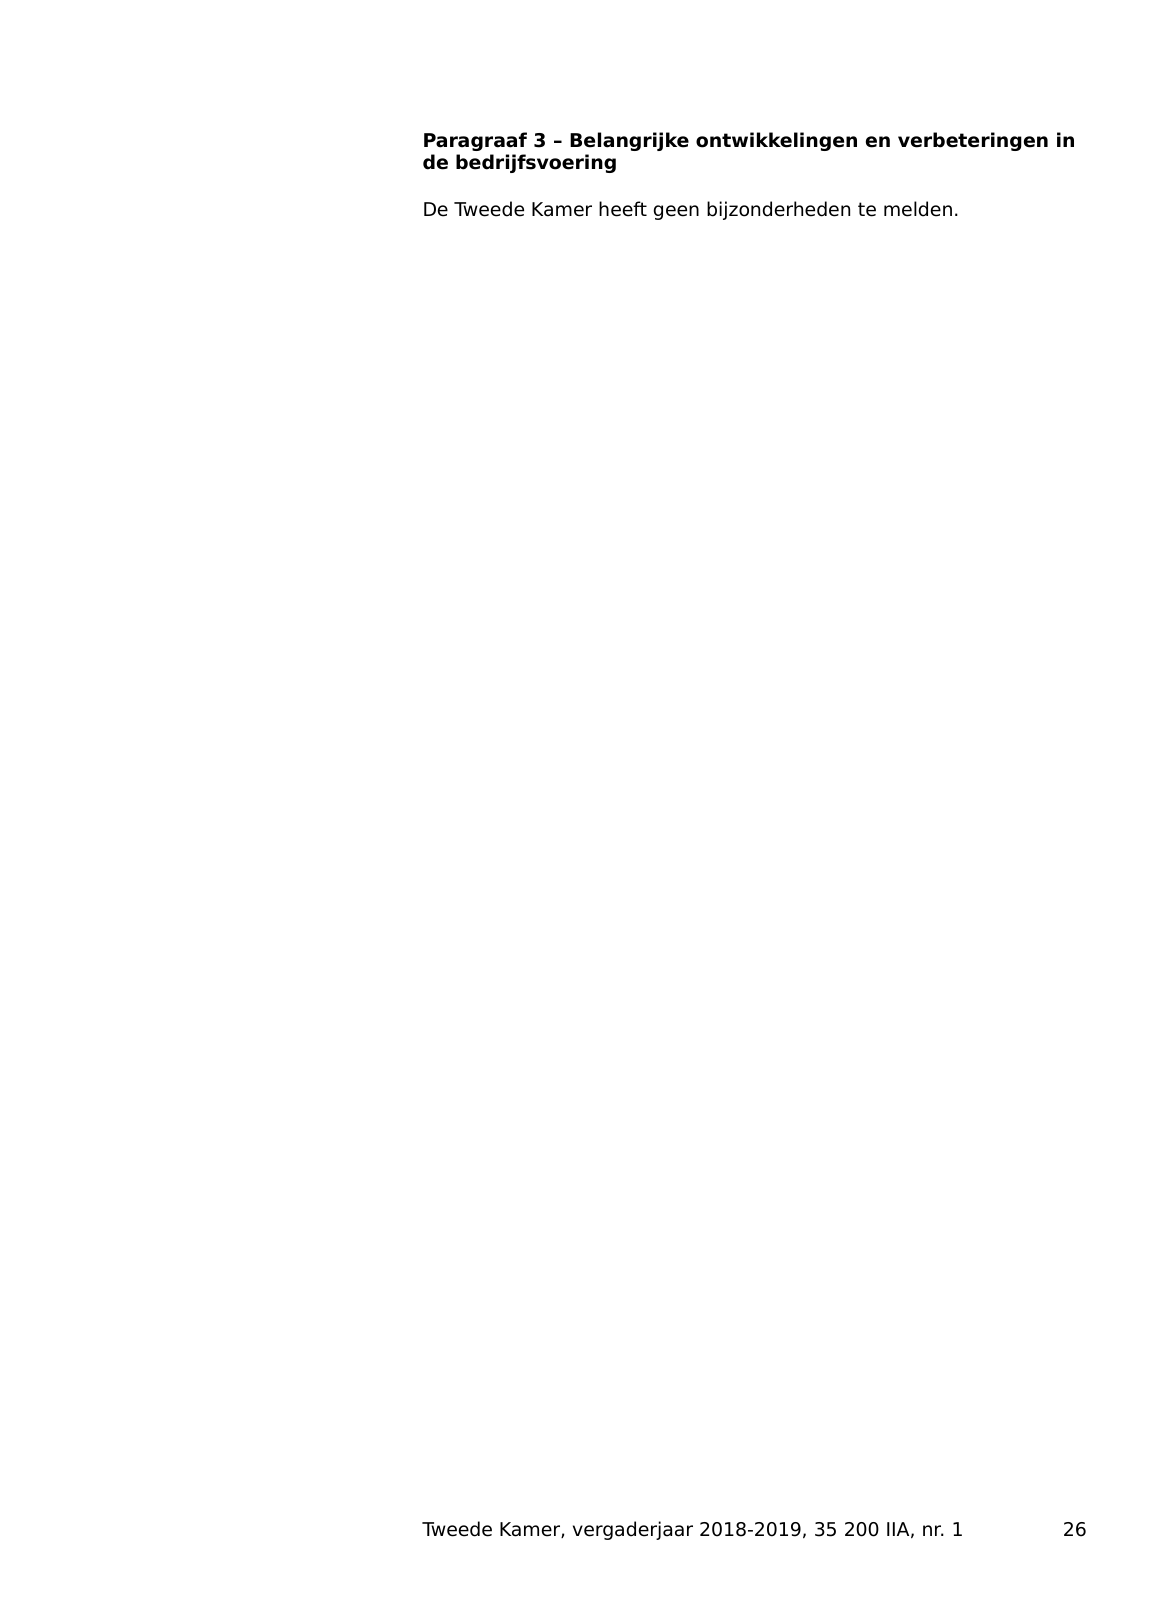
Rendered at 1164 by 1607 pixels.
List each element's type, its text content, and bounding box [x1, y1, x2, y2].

text De Tweede Kamer heeft geen bijzonderheden te melden. [422, 199, 1087, 221]
subtitle Paragraaf 3 – Belangrijke ontwikkelingen en verbeteringen in de bedrijfsvoering [422, 130, 1087, 174]
